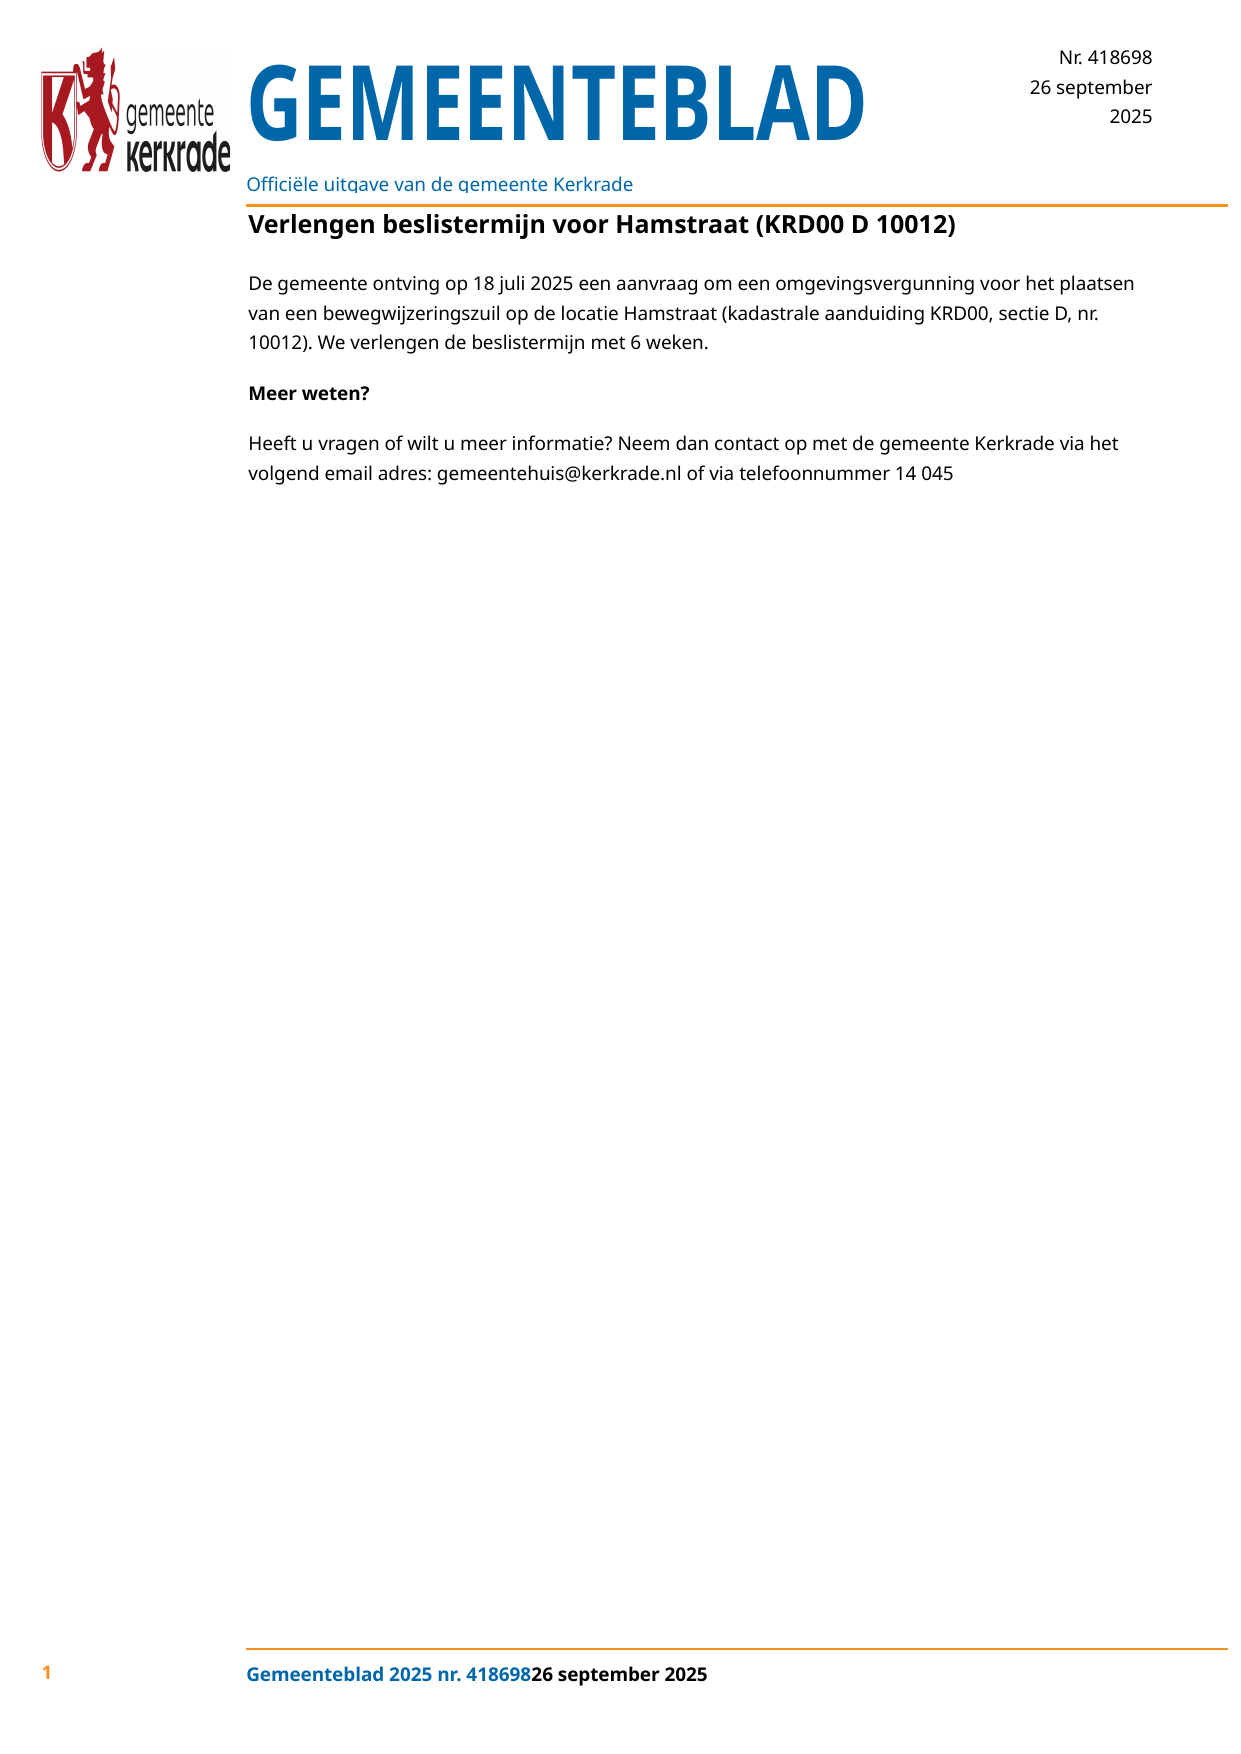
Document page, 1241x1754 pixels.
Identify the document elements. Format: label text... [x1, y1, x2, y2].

text Meer weten? [248, 380, 1152, 406]
text Verlengen beslistermijn voor Hamstraat (KRD00 D 10012) [248, 207, 1152, 241]
text De gemeente ontving op 18 juli 2025 een aanvraag om een omgevingsvergunning voor het plaatsen van een bewegwijzeringszuil op de locatie Hamstraat (kadastrale aanduiding KRD00, sectie D, nr. 10012). We verlengen de beslistermijn met 6 weken. [248, 270, 1152, 355]
text Heeft u vragen of wilt u meer informatie? Neem dan contact op met de gemeente Kerkrade via het volgend email adres: gemeentehuis@kerkrade.nl of via telefoonnummer 14 045 [248, 430, 1152, 486]
picture [41, 47, 231, 172]
